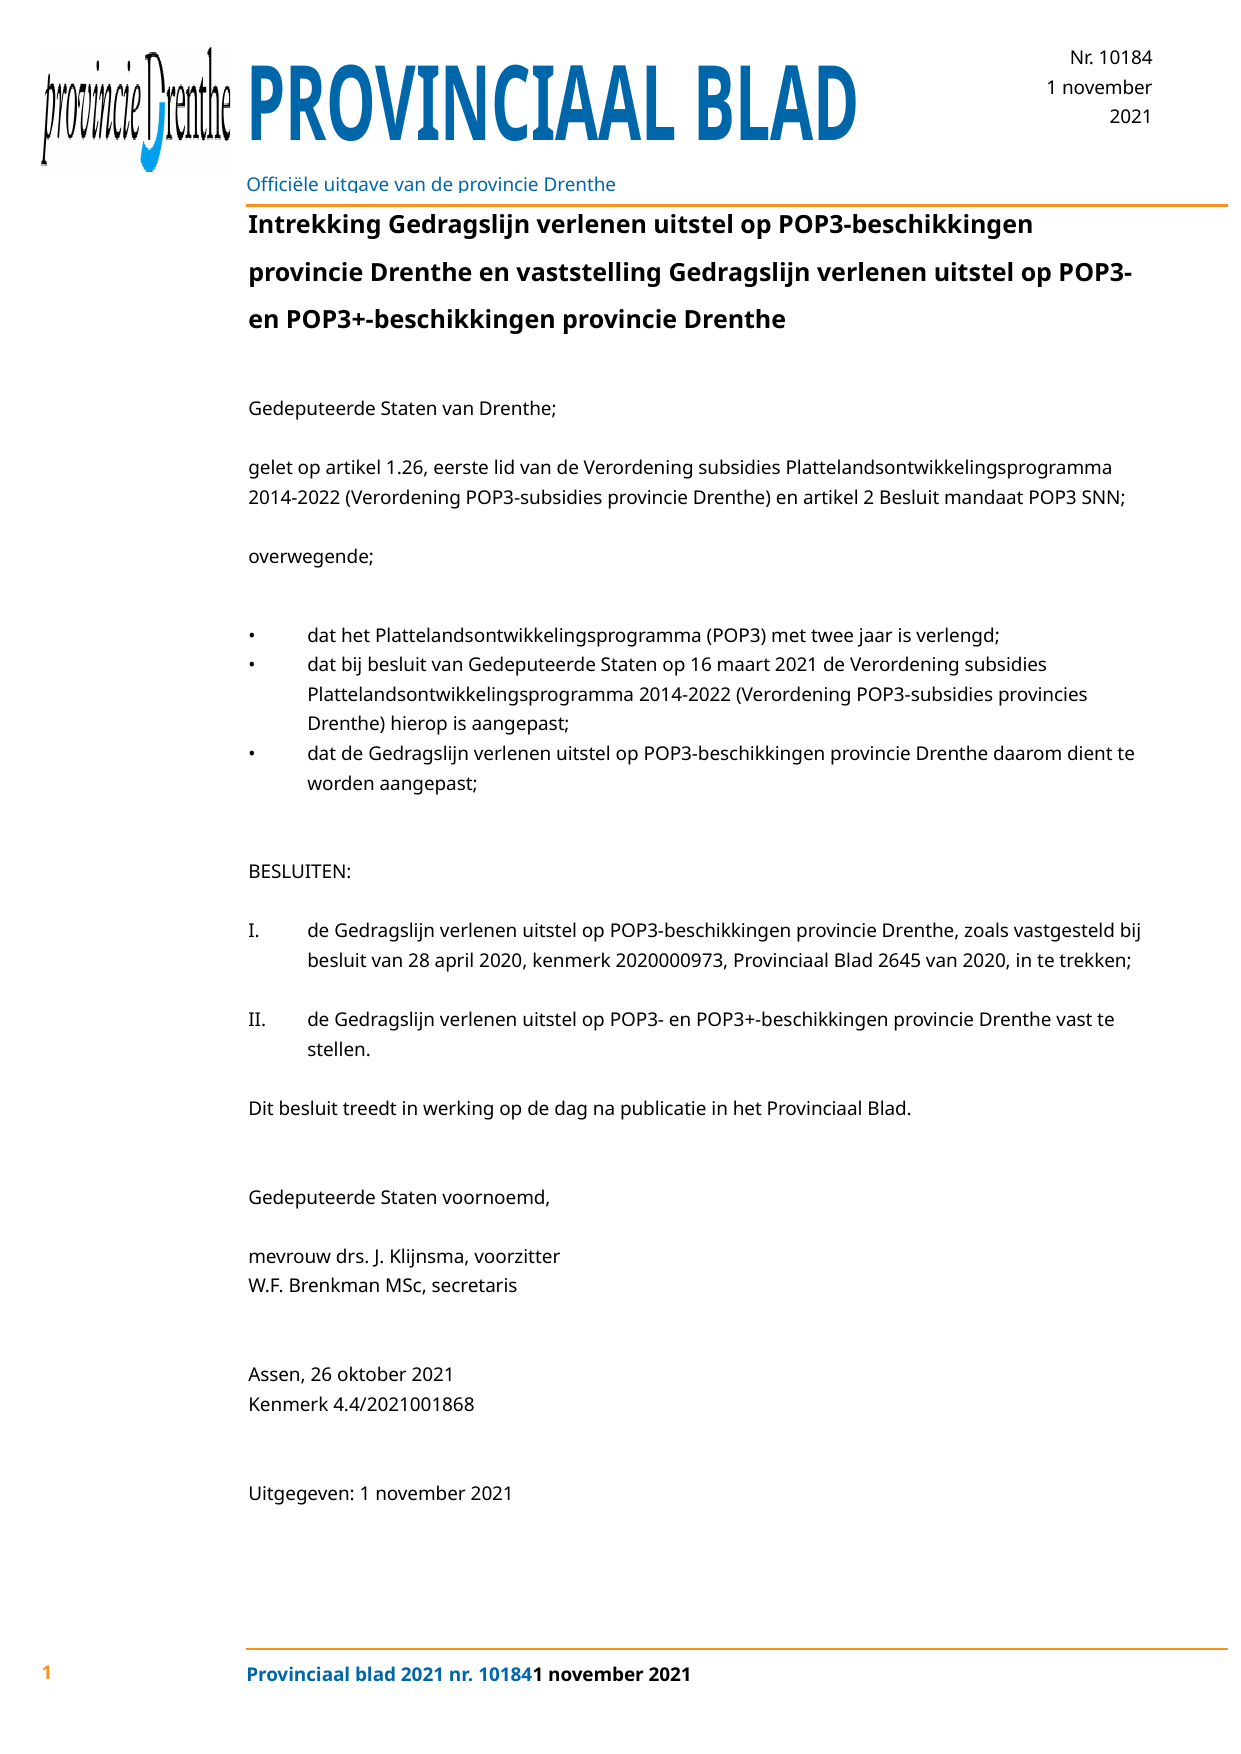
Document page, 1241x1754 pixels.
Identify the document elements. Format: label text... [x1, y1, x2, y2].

text Assen, 26 oktober 2021 [248, 1361, 1152, 1387]
text Dit besluit treedt in werking op de dag na publicatie in het Provinciaal Blad. [248, 1095, 1152, 1121]
text W.F. Brenkman MSc, secretaris [248, 1273, 1152, 1298]
text Gedeputeerde Staten voornoemd, [248, 1184, 1152, 1210]
text Gedeputeerde Staten van Drenthe; [248, 395, 1152, 421]
text BESLUITEN: [248, 858, 1152, 884]
text Kenmerk 4.4/2021001868 [248, 1391, 1152, 1417]
text overwegende; [248, 543, 1152, 569]
text Uitgegeven: 1 november 2021 [248, 1480, 1152, 1506]
text Intrekking Gedragslijn verlenen uitstel op POP3-beschikkingen provincie Drenthe en vaststelling Gedragslijn verlenen uitstel op POP3- en POP3+-beschikkingen provincie Drenthe [248, 207, 1152, 336]
list dat bij besluit van Gedeputeerde Staten op 16 maart 2021 de Verordening subsidies Plattelandsontwikkelingsprogramma 2014-2022 (Verordening POP3-subsidies provincies Drenthe) hierop is aangepast; [248, 651, 1152, 736]
list dat de Gedragslijn verlenen uitstel op POP3-beschikkingen provincie Drenthe daarom dient te worden aangepast; [248, 740, 1152, 796]
list de Gedragslijn verlenen uitstel op POP3- en POP3+-beschikkingen provincie Drenthe vast te stellen. [248, 1006, 1152, 1062]
text gelet op artikel 1.26, eerste lid van de Verordening subsidies Plattelandsontwikkelingsprogramma 2014-2022 (Verordening POP3-subsidies provincie Drenthe) en artikel 2 Besluit mandaat POP3 SNN; [248, 454, 1152, 509]
text mevrouw drs. J. Klijnsma, voorzitter [248, 1243, 1152, 1269]
list dat het Plattelandsontwikkelingsprogramma (POP3) met twee jaar is verlengd; [248, 622, 1152, 648]
list de Gedragslijn verlenen uitstel op POP3-beschikkingen provincie Drenthe, zoals vastgesteld bij besluit van 28 april 2020, kenmerk 2020000973, Provinciaal Blad 2645 van 2020, in te trekken; [248, 918, 1152, 973]
picture [41, 47, 231, 172]
